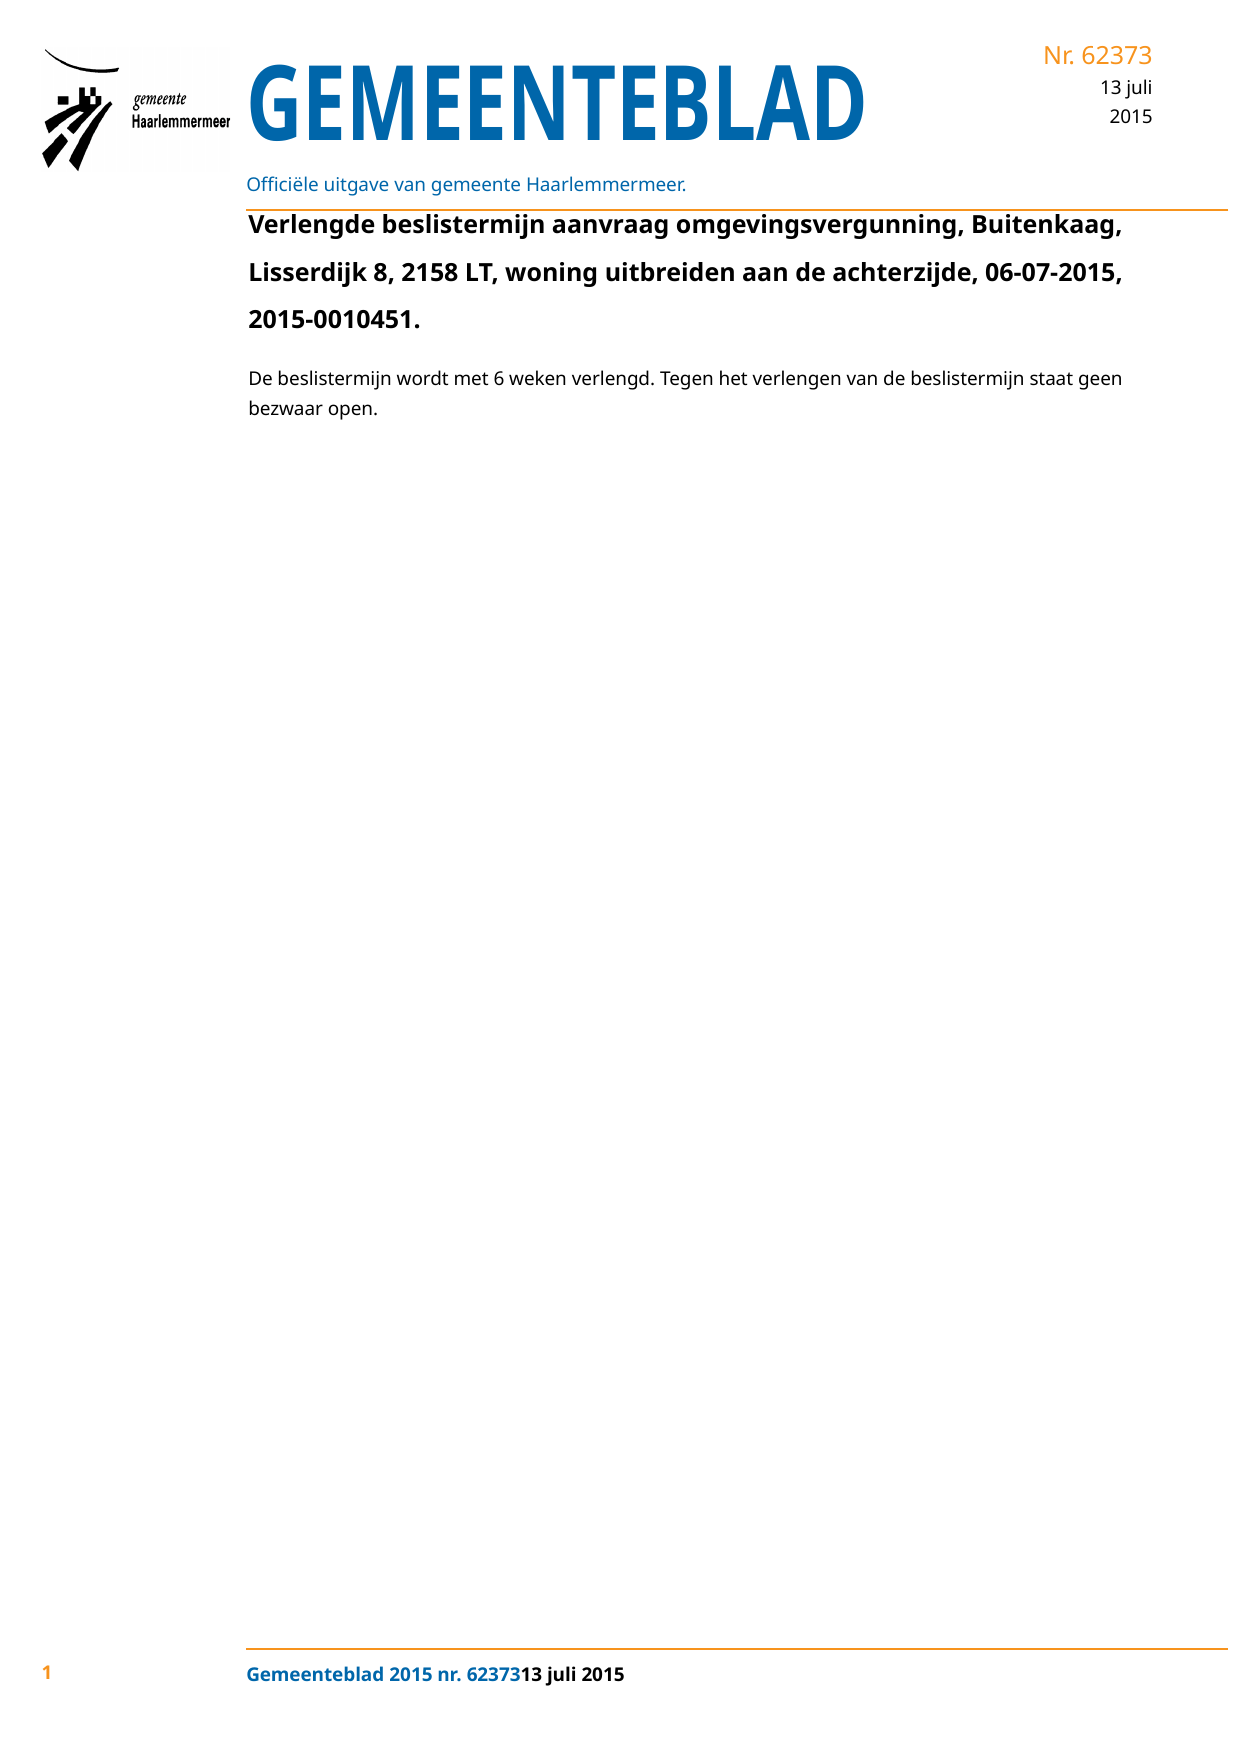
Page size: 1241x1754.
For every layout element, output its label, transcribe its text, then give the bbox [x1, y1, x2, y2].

picture [41, 47, 231, 172]
text Verlengde beslistermijn aanvraag omgevingsvergunning, Buitenkaag, Lisserdijk 8, 2158 LT, woning uitbreiden aan de achterzijde, 06-07-2015, 2015-0010451. [248, 211, 1152, 336]
text De beslistermijn wordt met 6 weken verlengd. Tegen het verlengen van de beslistermijn staat geen bezwaar open. [248, 366, 1152, 421]
